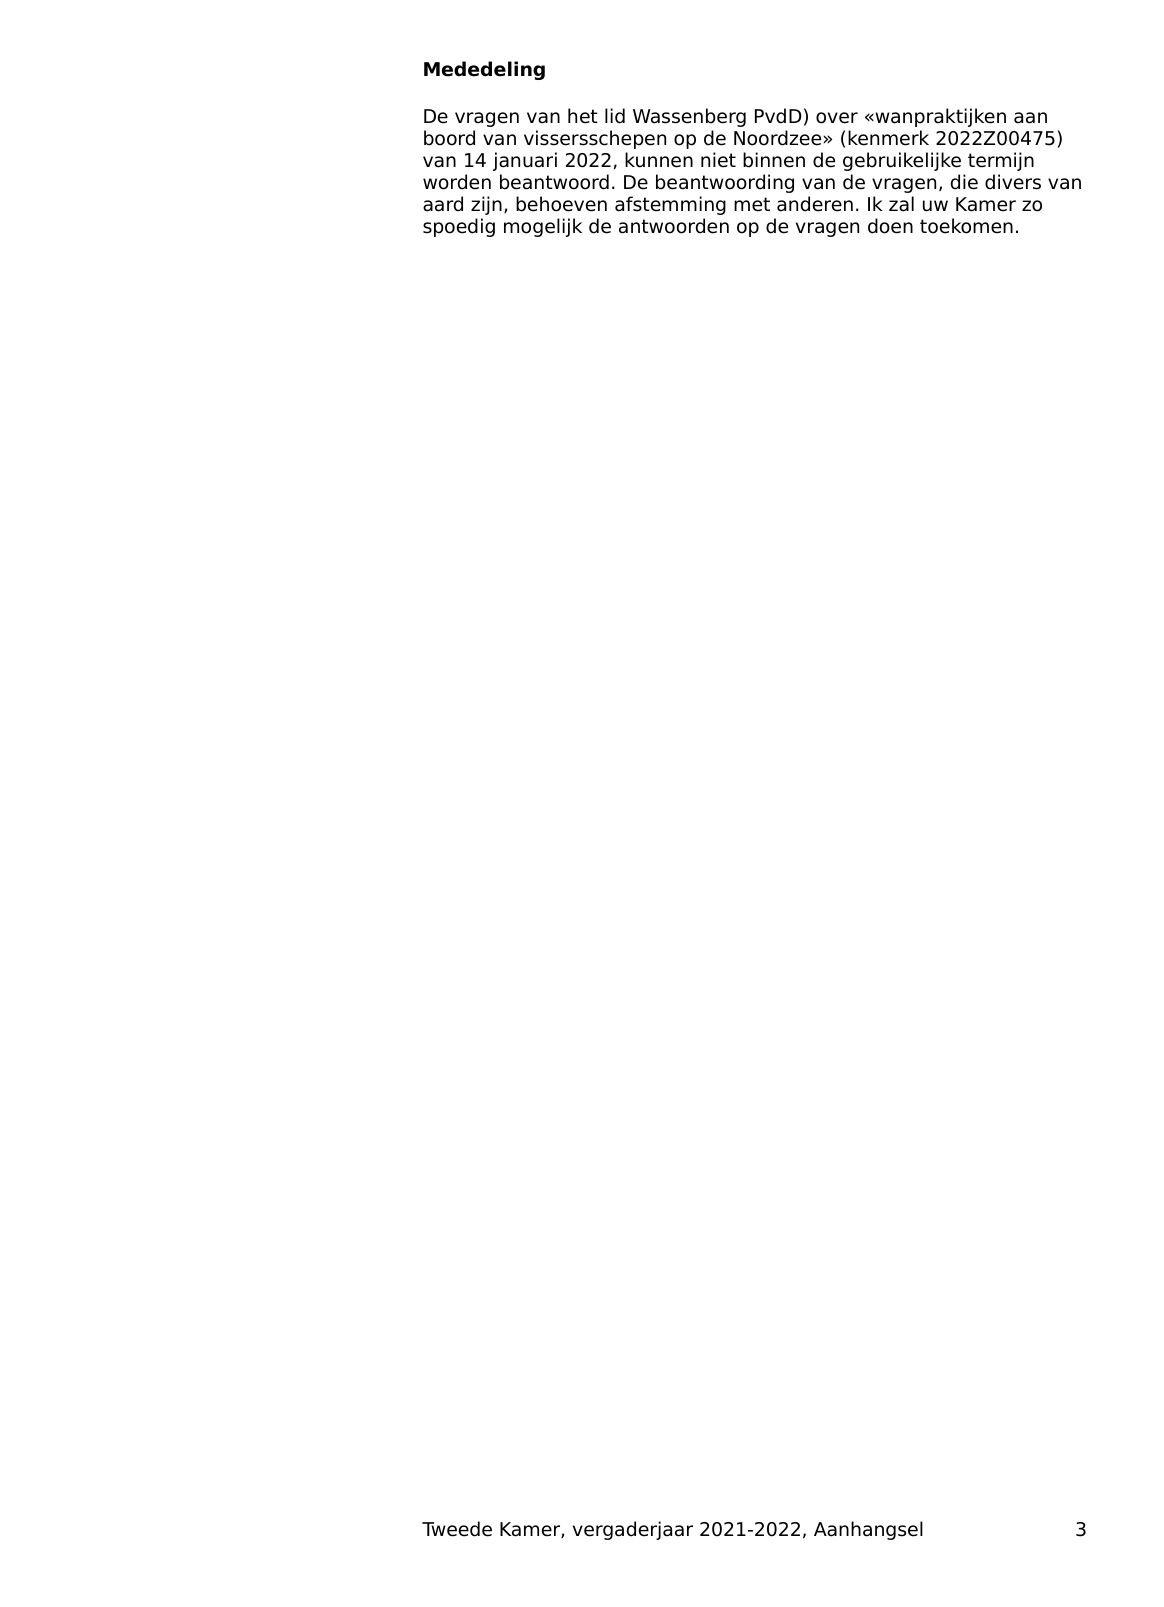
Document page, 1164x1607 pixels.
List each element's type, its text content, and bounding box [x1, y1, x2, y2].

subtitle Mededeling [422, 59, 1087, 81]
text De vragen van het lid Wassenberg PvdD) over «wanpraktijken aan boord van vissersschepen op de Noordzee» (kenmerk 2022Z00475) van 14 januari 2022, kunnen niet binnen de gebruikelijke termijn worden beantwoord. De beantwoording van de vragen, die divers van aard zijn, behoeven afstemming met anderen. Ik zal uw Kamer zo spoedig mogelijk de antwoorden op de vragen doen toekomen. [422, 106, 1087, 238]
